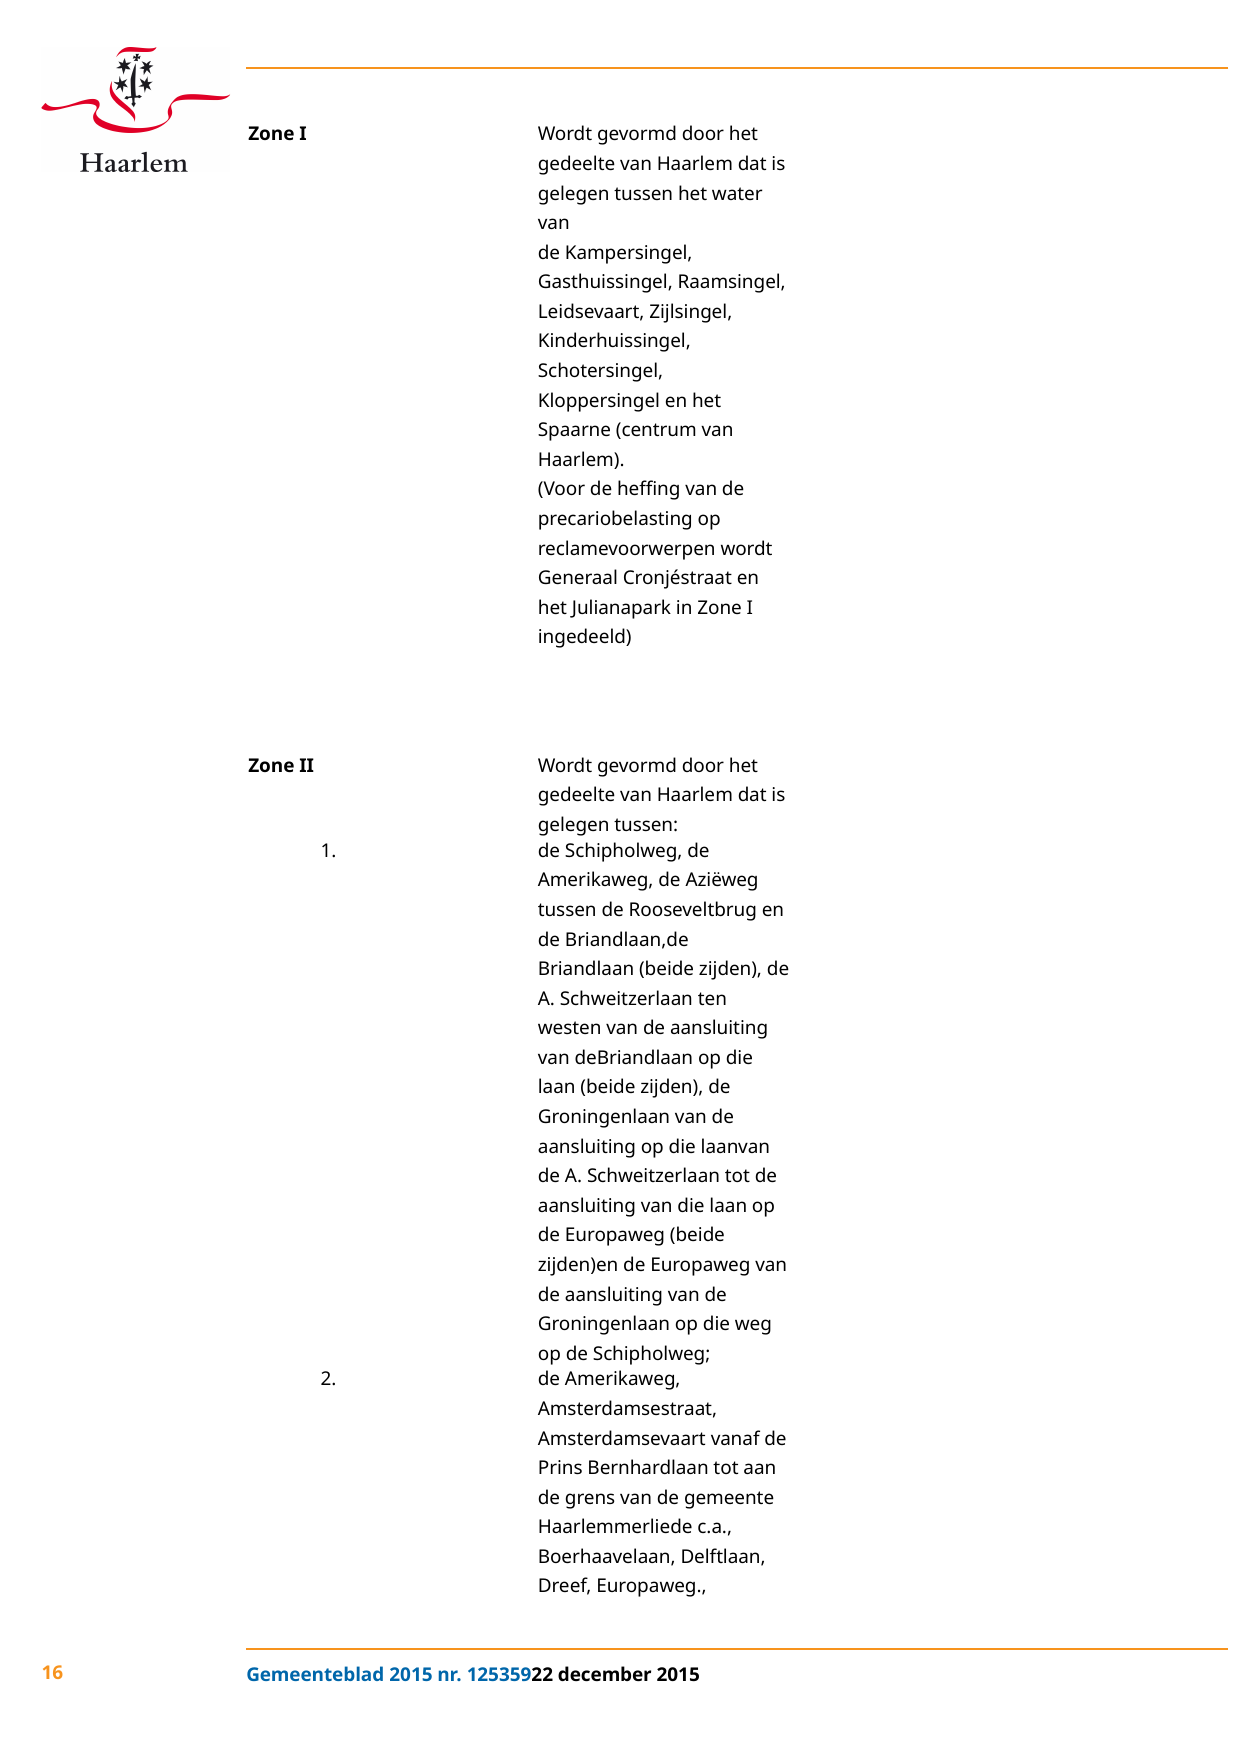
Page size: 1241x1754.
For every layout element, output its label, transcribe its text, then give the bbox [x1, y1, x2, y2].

table_cell [790, 701, 862, 726]
table_cell [393, 1366, 538, 1598]
table_cell [934, 1366, 1007, 1598]
table_cell [393, 837, 538, 1366]
table_cell [934, 752, 1007, 837]
table_cell [862, 726, 934, 752]
table_cell [393, 95, 538, 121]
table_cell [1007, 752, 1079, 837]
table_cell de Amerikaweg, Amsterdamsestraat, Amsterdamsevaart vanaf de Prins Bernhardlaan tot aan de grens van de gemeente Haarlemmerliede c.a., Boerhaavelaan, Delftlaan, Dreef, Europaweg., [538, 1366, 789, 1598]
table_cell [934, 837, 1007, 1366]
table_cell [320, 95, 393, 121]
table_cell Wordt gevormd door het gedeelte van Haarlem dat is gelegen tussen: [538, 752, 789, 837]
table_cell [1007, 1366, 1079, 1598]
table_cell [862, 95, 934, 121]
table_cell [1079, 121, 1152, 649]
table_cell [393, 726, 538, 752]
table_cell [320, 701, 393, 726]
table_cell [248, 95, 320, 121]
table_cell [934, 121, 1007, 649]
table_cell [1079, 1366, 1152, 1598]
table_cell [862, 649, 934, 675]
table_cell 1. [320, 837, 393, 1366]
table_cell [1007, 837, 1079, 1366]
table_cell [1079, 726, 1152, 752]
table_cell [1079, 701, 1152, 726]
table_cell [1007, 95, 1079, 121]
table_cell [248, 675, 320, 701]
table_cell [790, 837, 862, 1366]
table_cell [862, 701, 934, 726]
table_cell [320, 726, 393, 752]
table_cell [248, 837, 320, 1366]
table_cell [1007, 675, 1079, 701]
table_cell [934, 701, 1007, 726]
table_cell [248, 1366, 320, 1598]
table_cell [1007, 649, 1079, 675]
picture [41, 47, 231, 172]
table_cell 2. [320, 1366, 393, 1598]
table_cell [790, 675, 862, 701]
table_cell [862, 1366, 934, 1598]
table_cell [320, 649, 393, 675]
table_cell [248, 701, 320, 726]
table_cell [1079, 649, 1152, 675]
table_cell [538, 649, 789, 675]
table_cell [790, 649, 862, 675]
table_cell [538, 675, 789, 701]
table_cell [934, 95, 1007, 121]
table_cell [1007, 121, 1079, 649]
table_cell [790, 726, 862, 752]
table_cell [1079, 752, 1152, 837]
table_cell [790, 1366, 862, 1598]
table_cell [862, 121, 934, 649]
table_cell [393, 701, 538, 726]
table_cell [1007, 726, 1079, 752]
table_cell [934, 726, 1007, 752]
table_cell [1079, 837, 1152, 1366]
table_cell de Schipholweg, de Amerikaweg, de Aziëweg tussen de Rooseveltbrug en de Briandlaan,de Briandlaan (beide zijden), de A. Schweitzerlaan ten westen van de aansluiting van deBriandlaan op die laan (beide zijden), de Groningenlaan van de aansluiting op die laanvan de A. Schweitzerlaan tot de aansluiting van die laan op de Europaweg (beide zijden)en de Europaweg van de aansluiting van de Groningenlaan op die weg op de Schipholweg; [538, 837, 789, 1366]
table_cell [1079, 95, 1152, 121]
table_cell [538, 701, 789, 726]
table_cell [320, 675, 393, 701]
table_cell [248, 649, 320, 675]
table_cell Wordt gevormd door het gedeelte van Haarlem dat is gelegen tussen het water van de Kampersingel, Gasthuissingel, Raamsingel, Leidsevaart, Zijlsingel, Kinderhuissingel, Schotersingel, Kloppersingel en het Spaarne (centrum van Haarlem). (Voor de heffing van de precariobelasting op reclamevoorwerpen wordt Generaal Cronjéstraat en het Julianapark in Zone I ingedeeld) [538, 121, 789, 649]
table_cell [790, 752, 862, 837]
table_cell [248, 726, 320, 752]
table_cell [1079, 675, 1152, 701]
table_cell [862, 837, 934, 1366]
table_cell [393, 649, 538, 675]
table_cell [393, 675, 538, 701]
table_cell [790, 95, 862, 121]
table_cell [862, 675, 934, 701]
table_cell Zone II [248, 752, 538, 837]
table_cell Zone I [248, 121, 538, 649]
table_cell [538, 726, 789, 752]
table_cell [862, 752, 934, 837]
table_cell [538, 95, 789, 121]
table_cell [934, 675, 1007, 701]
table_cell [934, 649, 1007, 675]
table_cell [790, 121, 862, 649]
table_cell [1007, 701, 1079, 726]
